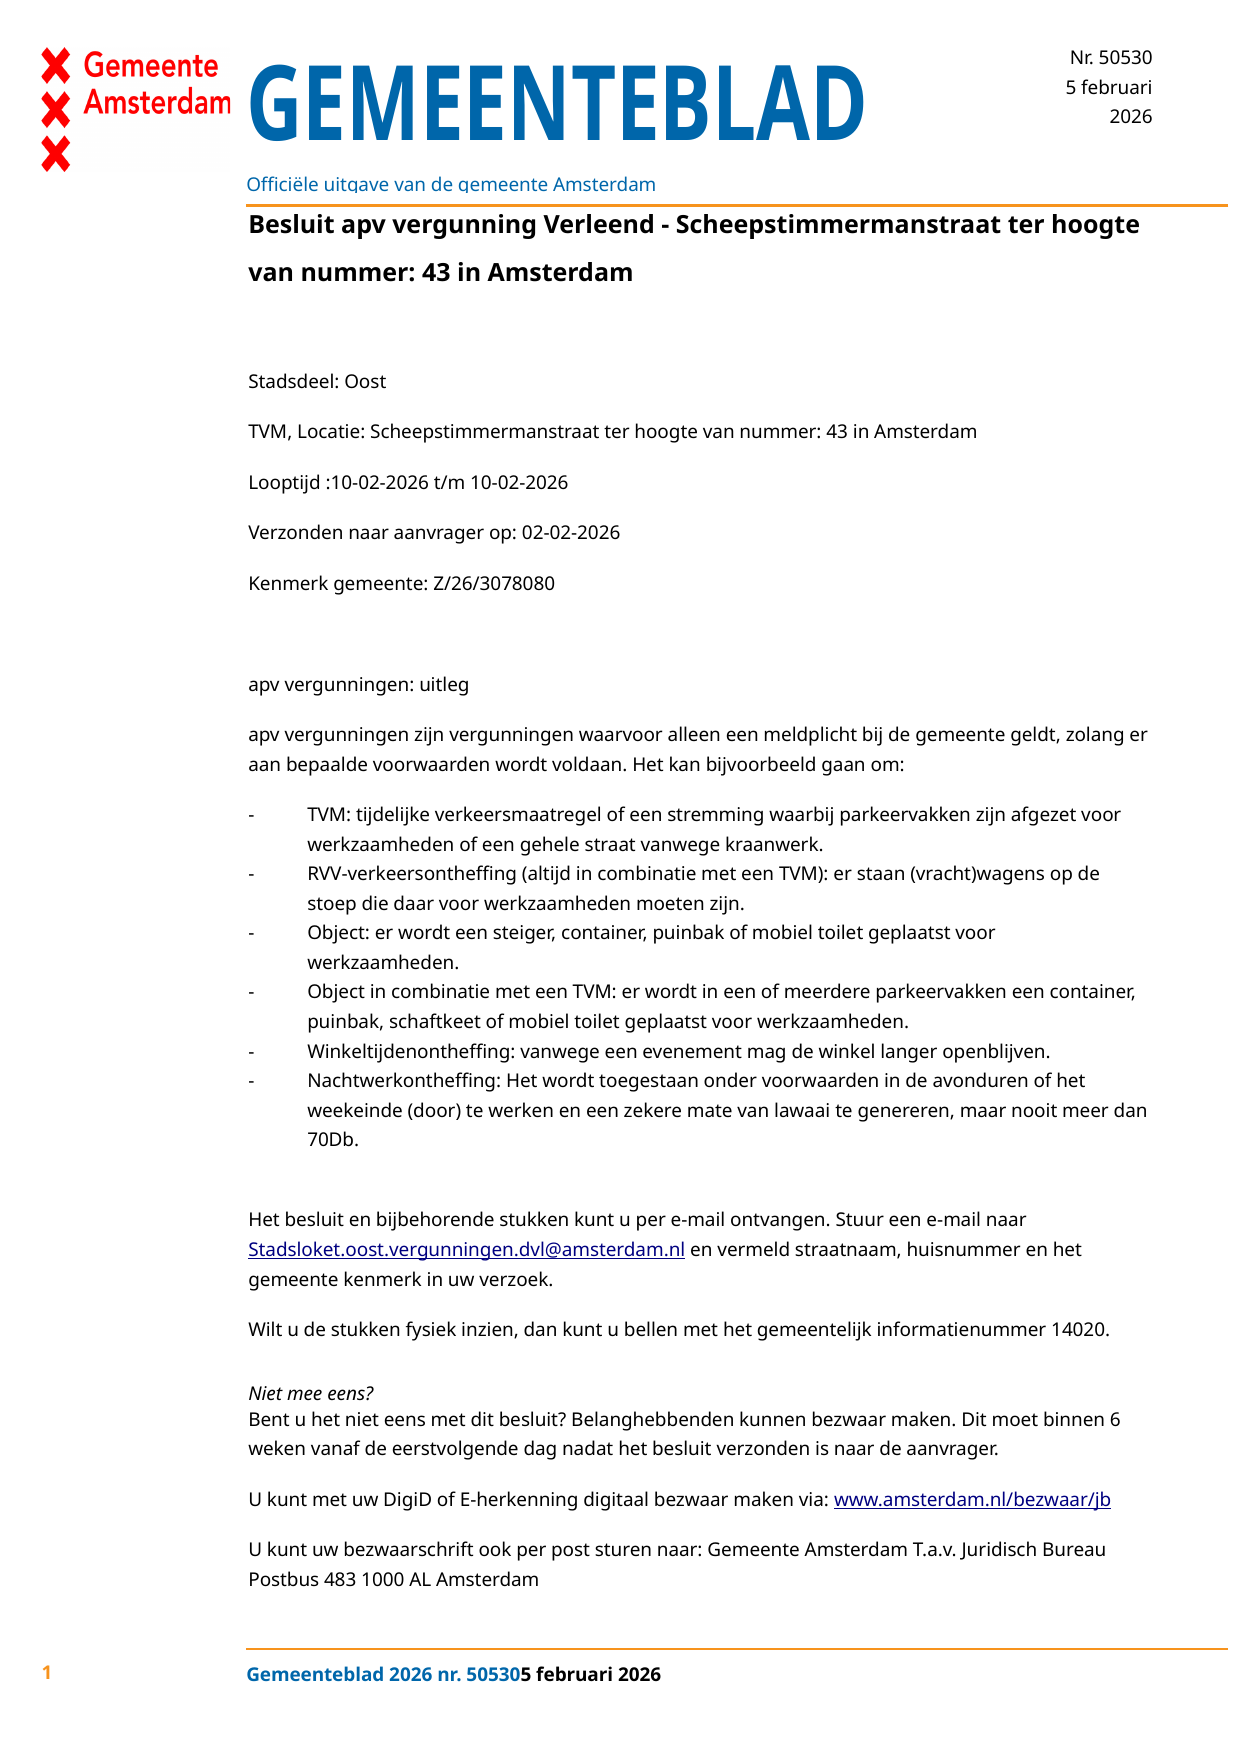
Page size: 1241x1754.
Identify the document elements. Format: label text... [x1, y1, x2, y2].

text TVM, Locatie: Scheepstimmermanstraat ter hoogte van nummer: 43 in Amsterdam [248, 419, 1152, 444]
text U kunt met uw DigiD of E-herkenning digitaal bezwaar maken via: www.amsterdam.nl/bezwaar/jb [248, 1486, 1152, 1512]
text apv vergunningen zijn vergunningen waarvoor alleen een meldplicht bij de gemeente geldt, zolang er aan bepaalde voorwaarden wordt voldaan. Het kan bijvoorbeeld gaan om: [248, 721, 1152, 777]
text Wilt u de stukken fysiek inzien, dan kunt u bellen met het gemeentelijk informatienummer 14020. [248, 1316, 1152, 1342]
text Niet mee eens? [248, 1380, 1152, 1406]
list Nachtwerkontheffing: Het wordt toegestaan onder voorwaarden in de avonduren of het weekeinde (door) te werken en een zekere mate van lawaai te genereren, maar nooit meer dan 70Db. [248, 1067, 1152, 1152]
picture [41, 47, 231, 172]
text Besluit apv vergunning Verleend - Scheepstimmermanstraat ter hoogte van nummer: 43 in Amsterdam [248, 207, 1152, 288]
text U kunt uw bezwaarschrift ook per post sturen naar: Gemeente Amsterdam T.a.v. Juridisch Bureau Postbus 483 1000 AL Amsterdam [248, 1536, 1152, 1592]
text apv vergunningen: uitleg [248, 671, 1152, 697]
list Object in combinatie met een TVM: er wordt in een of meerdere parkeervakken een container, puinbak, schaftkeet of mobiel toilet geplaatst voor werkzaamheden. [248, 979, 1152, 1034]
text Stadsdeel: Oost [248, 368, 1152, 394]
text Het besluit en bijbehorende stukken kunt u per e-mail ontvangen. Stuur een e-mail naar Stadsloket.oost.vergunningen.dvl@amsterdam.nl en vermeld straatnaam, huisnummer en het gemeente kenmerk in uw verzoek. [248, 1207, 1152, 1292]
list RVV-verkeersontheffing (altijd in combinatie met een TVM): er staan (vracht)wagens op de stoep die daar voor werkzaamheden moeten zijn. [248, 860, 1152, 916]
text Looptijd :10-02-2026 t/m 10-02-2026 [248, 469, 1152, 495]
text Kenmerk gemeente: Z/26/3078080 [248, 570, 1152, 596]
list Winkeltijdenontheffing: vanwege een evenement mag de winkel langer openblijven. [248, 1038, 1152, 1064]
text Verzonden naar aanvrager op: 02-02-2026 [248, 519, 1152, 545]
list TVM: tijdelijke verkeersmaatregel of een stremming waarbij parkeervakken zijn afgezet voor werkzaamheden of een gehele straat vanwege kraanwerk. [248, 801, 1152, 857]
list Object: er wordt een steiger, container, puinbak of mobiel toilet geplaatst voor werkzaamheden. [248, 919, 1152, 975]
text Bent u het niet eens met dit besluit? Belanghebbenden kunnen bezwaar maken. Dit moet binnen 6 weken vanaf de eerstvolgende dag nadat het besluit verzonden is naar de aanvrager. [248, 1406, 1152, 1461]
